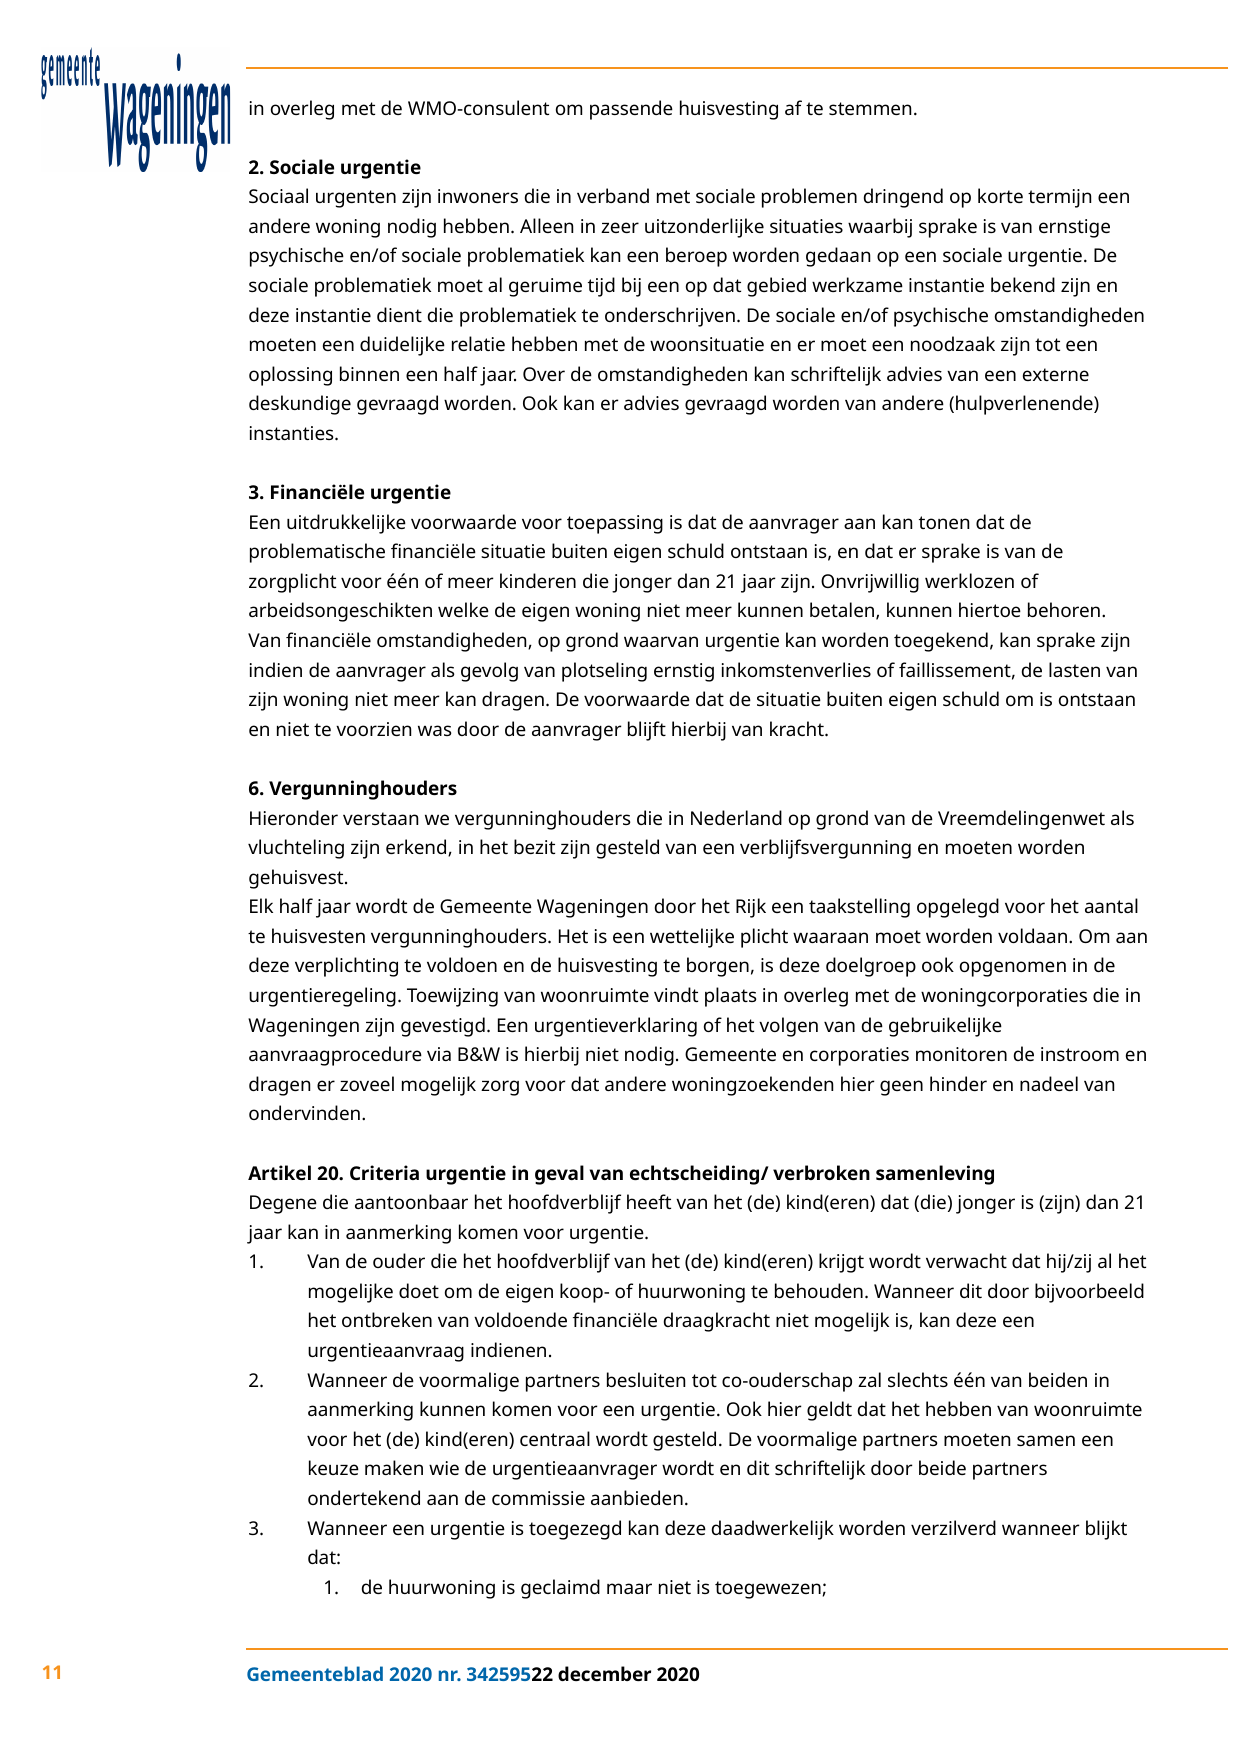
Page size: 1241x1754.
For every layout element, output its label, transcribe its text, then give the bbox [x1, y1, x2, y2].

text 6. Vergunninghouders [248, 775, 1152, 801]
list Van de ouder die het hoofdverblijf van het (de) kind(eren) krijgt wordt verwacht dat hij/zij al het mogelijke doet om de eigen koop- of huurwoning te behouden. Wanneer dit door bijvoorbeeld het ontbreken van voldoende financiële draagkracht niet mogelijk is, kan deze een urgentieaanvraag indienen. [248, 1248, 1152, 1363]
text 3. Financiële urgentie [248, 479, 1152, 505]
text in overleg met de WMO-consulent om passende huisvesting af te stemmen. [248, 95, 1152, 121]
text Van financiële omstandigheden, op grond waarvan urgentie kan worden toegekend, kan sprake zijn indien de aanvrager als gevolg van plotseling ernstig inkomstenverlies of faillissement, de lasten van zijn woning niet meer kan dragen. De voorwaarde dat de situatie buiten eigen schuld om is ontstaan en niet te voorzien was door de aanvrager blijft hierbij van kracht. [248, 627, 1152, 742]
text Hieronder verstaan we vergunninghouders die in Nederland op grond van de Vreemdelingenwet als vluchteling zijn erkend, in het bezit zijn gesteld van een verblijfsvergunning en moeten worden gehuisvest. [248, 805, 1152, 890]
list Wanneer de voormalige partners besluiten tot co-ouderschap zal slechts één van beiden in aanmerking kunnen komen voor een urgentie. Ook hier geldt dat het hebben van woonruimte voor het (de) kind(eren) centraal wordt gesteld. De voormalige partners moeten samen een keuze maken wie de urgentieaanvrager wordt en dit schriftelijk door beide partners ondertekend aan de commissie aanbieden. [248, 1367, 1152, 1511]
text Elk half jaar wordt de Gemeente Wageningen door het Rijk een taakstelling opgelegd voor het aantal te huisvesten vergunninghouders. Het is een wettelijke plicht waaraan moet worden voldaan. Om aan deze verplichting te voldoen en de huisvesting te borgen, is deze doelgroep ook opgenomen in de urgentieregeling. Toewijzing van woonruimte vindt plaats in overleg met de woningcorporaties die in Wageningen zijn gevestigd. Een urgentieverklaring of het volgen van de gebruikelijke aanvraagprocedure via B&W is hierbij niet nodig. Gemeente en corporaties monitoren de instroom en dragen er zoveel mogelijk zorg voor dat andere woningzoekenden hier geen hinder en nadeel van ondervinden. [248, 893, 1152, 1126]
text Sociaal urgenten zijn inwoners die in verband met sociale problemen dringend op korte termijn een andere woning nodig hebben. Alleen in zeer uitzonderlijke situaties waarbij sprake is van ernstige psychische en/of sociale problematiek kan een beroep worden gedaan op een sociale urgentie. De sociale problematiek moet al geruime tijd bij een op dat gebied werkzame instantie bekend zijn en deze instantie dient die problematiek te onderschrijven. De sociale en/of psychische omstandigheden moeten een duidelijke relatie hebben met de woonsituatie en er moet een noodzaak zijn tot een oplossing binnen een half jaar. Over de omstandigheden kan schriftelijk advies van een externe deskundige gevraagd worden. Ook kan er advies gevraagd worden van andere (hulpverlenende) instanties. [248, 183, 1152, 446]
text Een uitdrukkelijke voorwaarde voor toepassing is dat de aanvrager aan kan tonen dat de problematische financiële situatie buiten eigen schuld ontstaan is, en dat er sprake is van de zorgplicht voor één of meer kinderen die jonger dan 21 jaar zijn. Onvrijwillig werklozen of arbeidsongeschikten welke de eigen woning niet meer kunnen betalen, kunnen hiertoe behoren. [248, 509, 1152, 623]
list de huurwoning is geclaimd maar niet is toegewezen; [323, 1574, 1152, 1600]
text Artikel 20. Criteria urgentie in geval van echtscheiding/ verbroken samenleving [248, 1160, 1152, 1186]
text Degene die aantoonbaar het hoofdverblijf heeft van het (de) kind(eren) dat (die) jonger is (zijn) dan 21 jaar kan in aanmerking komen voor urgentie. [248, 1189, 1152, 1245]
list Wanneer een urgentie is toegezegd kan deze daadwerkelijk worden verzilverd wanneer blijkt dat: [248, 1515, 1152, 1570]
picture [41, 47, 231, 172]
text 2. Sociale urgentie [248, 154, 1152, 180]
